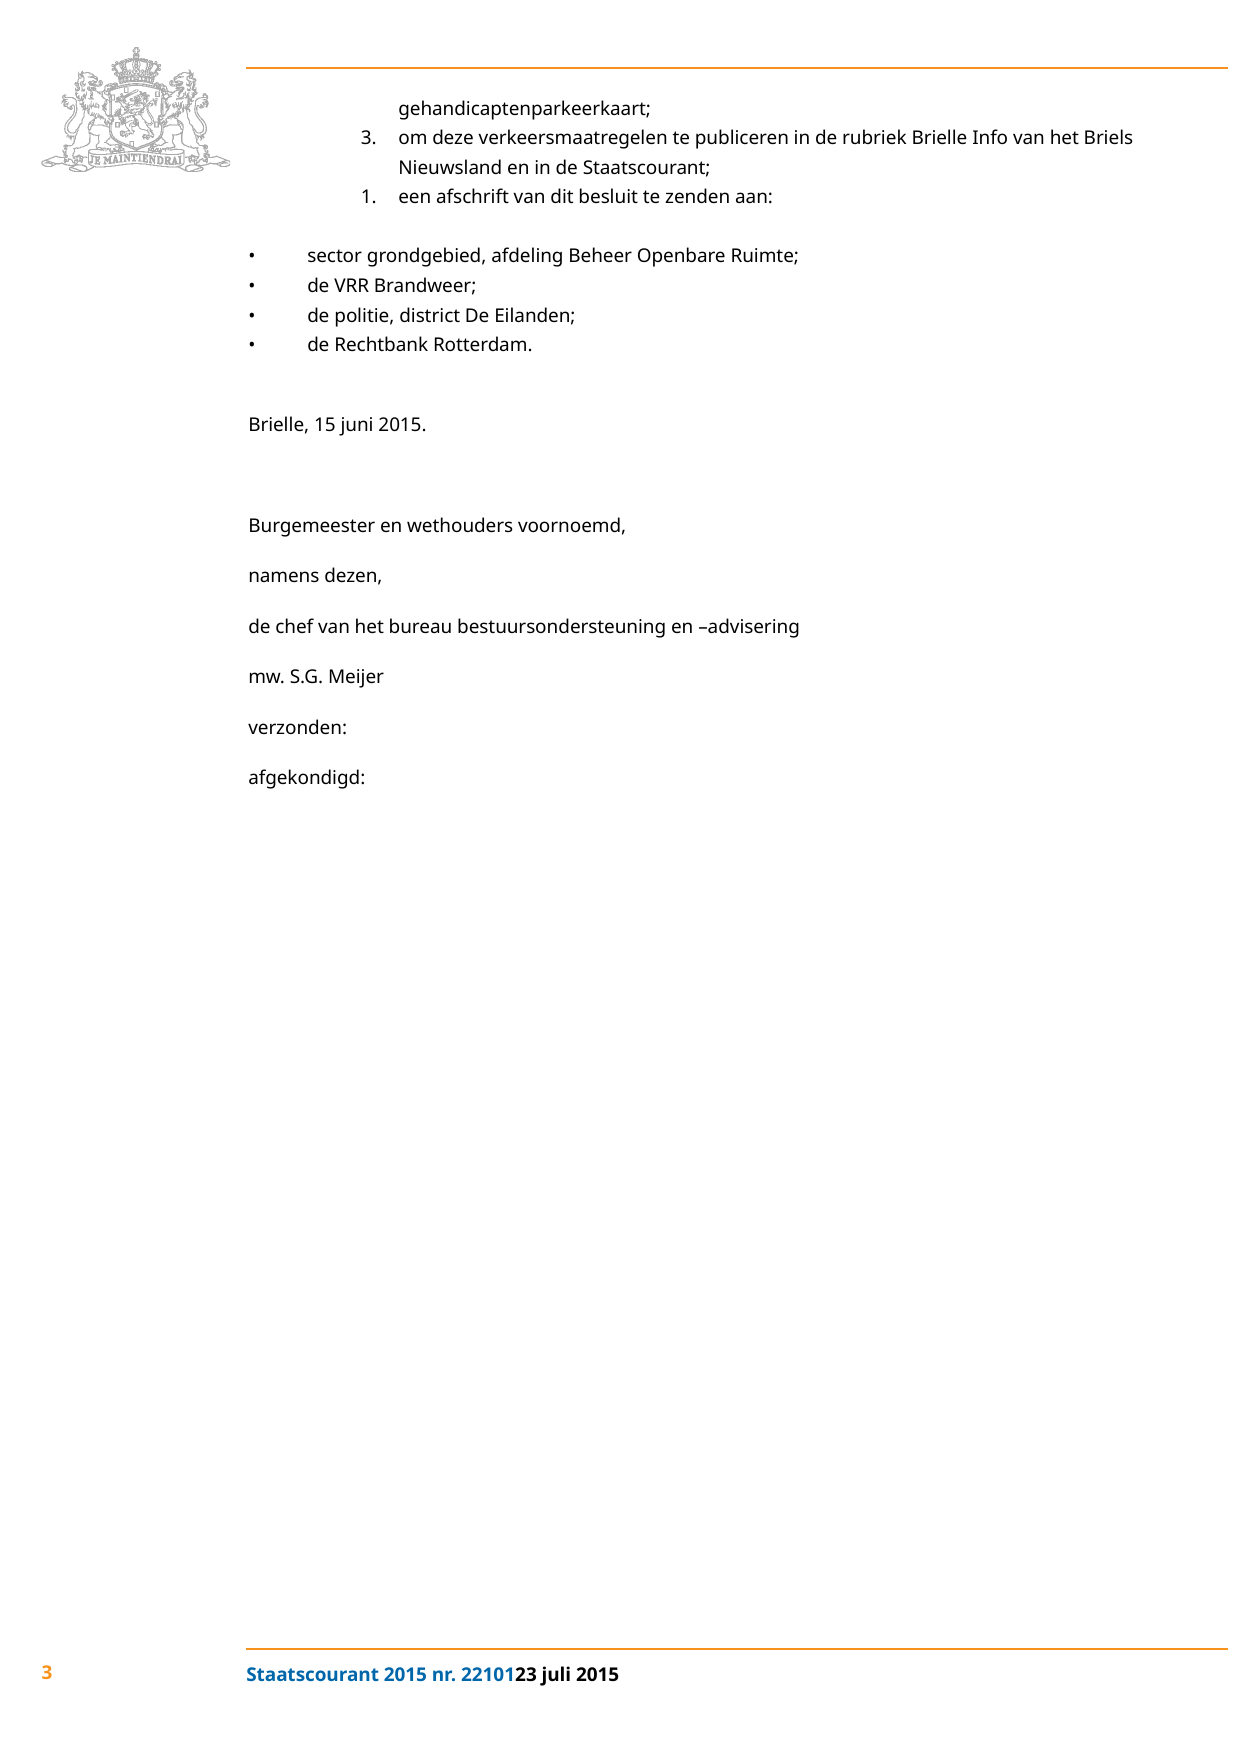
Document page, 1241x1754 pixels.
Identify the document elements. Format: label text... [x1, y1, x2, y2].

picture [41, 47, 231, 172]
text mw. S.G. Meijer [248, 663, 1152, 689]
list de Rechtbank Rotterdam. [248, 331, 1152, 357]
text Burgemeester en wethouders voornoemd, [248, 512, 1152, 538]
list de politie, district De Eilanden; [248, 302, 1152, 328]
text afgekondigd: [248, 764, 1152, 790]
list om deze verkeersmaatregelen te publiceren in de rubriek Brielle Info van het Briels Nieuwsland en in de Staatscourant; [361, 124, 1152, 180]
list sector grondgebied, afdeling Beheer Openbare Ruimte; [248, 243, 1152, 268]
list de VRR Brandweer; [248, 272, 1152, 298]
text verzonden: [248, 714, 1152, 740]
list een afschrift van dit besluit te zenden aan: [361, 183, 1152, 209]
text de chef van het bureau bestuursondersteuning en –advisering [248, 613, 1152, 639]
text Brielle, 15 juni 2015. [248, 411, 1152, 437]
text namens dezen, [248, 563, 1152, 588]
list gehandicaptenparkeerkaart; [361, 95, 1152, 121]
